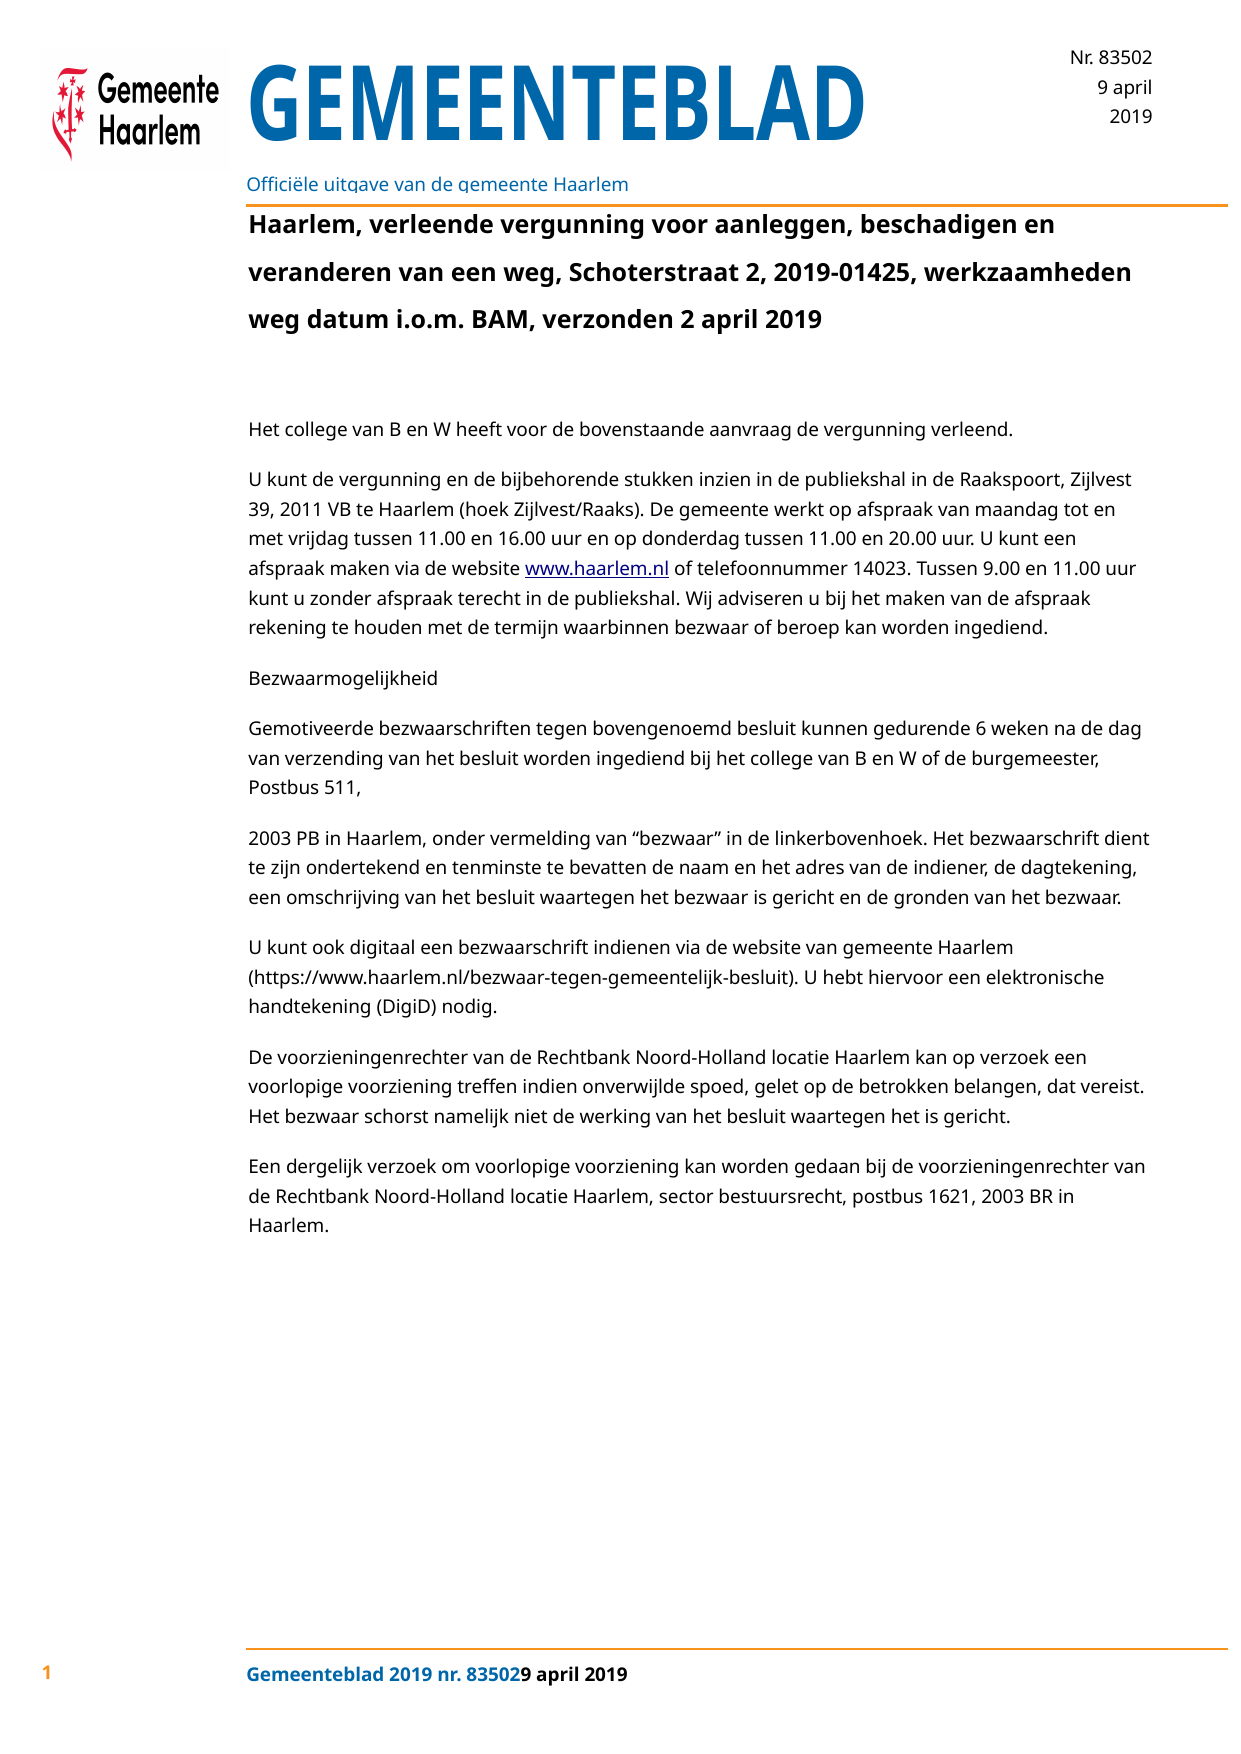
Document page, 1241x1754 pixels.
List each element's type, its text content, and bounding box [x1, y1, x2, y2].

text Haarlem, verleende vergunning voor aanleggen, beschadigen en veranderen van een weg, Schoterstraat 2, 2019-01425, werkzaamheden weg datum i.o.m. BAM, verzonden 2 april 2019 [248, 207, 1152, 336]
text 2003 PB in Haarlem, onder vermelding van “bezwaar” in de linkerbovenhoek. Het bezwaarschrift dient te zijn ondertekend en tenminste te bevatten de naam en het adres van de indiener, de dagtekening, een omschrijving van het besluit waartegen het bezwaar is gericht en de gronden van het bezwaar. [248, 825, 1152, 909]
text U kunt ook digitaal een bezwaarschrift indienen via de website van gemeente Haarlem (https://www.haarlem.nl/bezwaar-tegen-gemeentelijk-besluit). U hebt hiervoor een elektronische handtekening (DigiD) nodig. [248, 934, 1152, 1019]
text De voorzieningenrechter van de Rechtbank Noord-Holland locatie Haarlem kan op verzoek een voorlopige voorziening treffen indien onverwijlde spoed, gelet op de betrokken belangen, dat vereist. Het bezwaar schorst namelijk niet de werking van het besluit waartegen het is gericht. [248, 1044, 1152, 1129]
text Een dergelijk verzoek om voorlopige voorziening kan worden gedaan bij de voorzieningenrechter van de Rechtbank Noord-Holland locatie Haarlem, sector bestuursrecht, postbus 1621, 2003 BR in Haarlem. [248, 1153, 1152, 1238]
text Gemotiveerde bezwaarschriften tegen bovengenoemd besluit kunnen gedurende 6 weken na de dag van verzending van het besluit worden ingediend bij het college van B en W of de burgemeester, Postbus 511, [248, 715, 1152, 800]
text U kunt de vergunning en de bijbehorende stukken inzien in de publiekshal in de Raakspoort, Zijlvest 39, 2011 VB te Haarlem (hoek Zijlvest/Raaks). De gemeente werkt op afspraak van maandag tot en met vrijdag tussen 11.00 en 16.00 uur en op donderdag tussen 11.00 en 20.00 uur. U kunt een afspraak maken via de website www.haarlem.nl of telefoonnummer 14023. Tussen 9.00 en 11.00 uur kunt u zonder afspraak terecht in de publiekshal. Wij adviseren u bij het maken van de afspraak rekening te houden met de termijn waarbinnen bezwaar of beroep kan worden ingediend. [248, 466, 1152, 640]
text Bezwaarmogelijkheid [248, 665, 1152, 690]
picture [41, 47, 231, 172]
text Het college van B en W heeft voor de bovenstaande aanvraag de vergunning verleend. [248, 416, 1152, 442]
